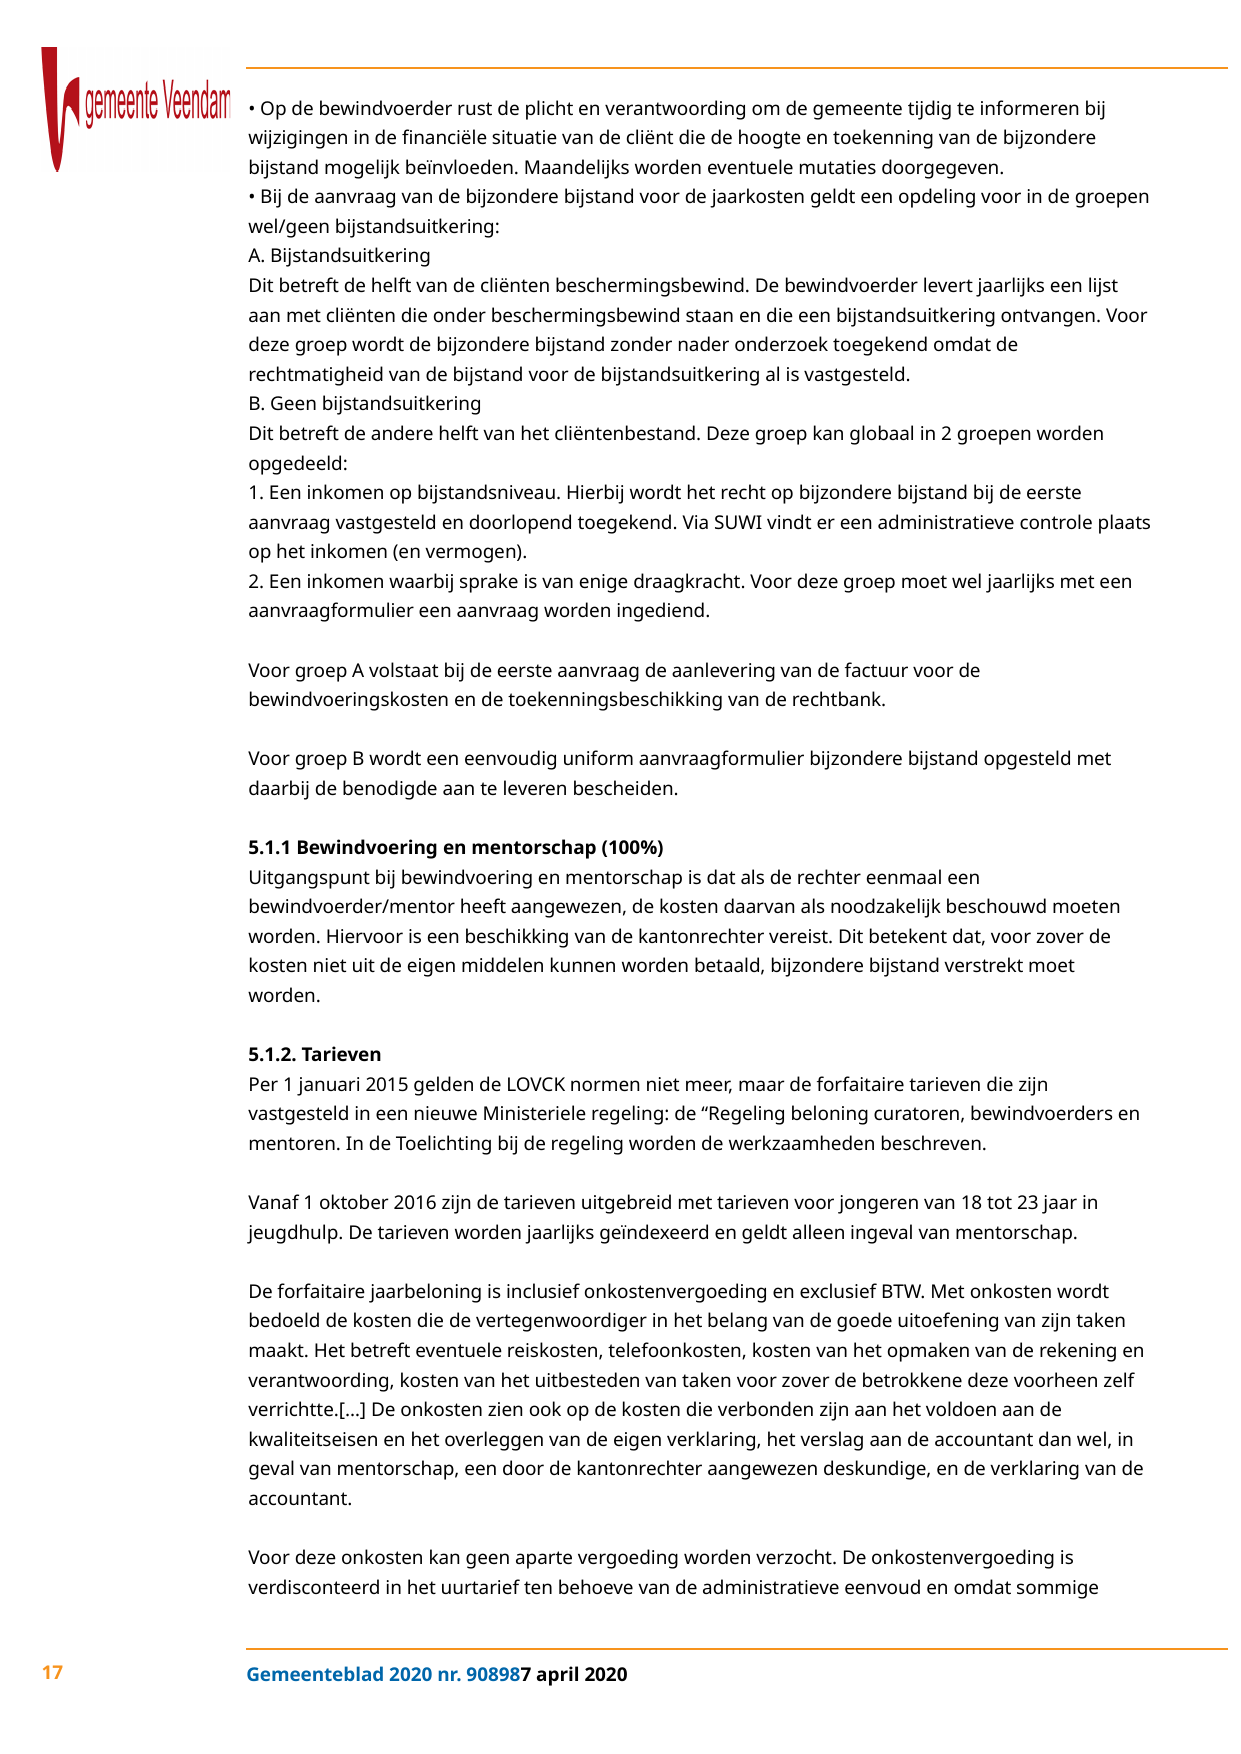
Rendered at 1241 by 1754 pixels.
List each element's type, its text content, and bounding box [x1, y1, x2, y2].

text • Op de bewindvoerder rust de plicht en verantwoording om de gemeente tijdig te informeren bij wijzigingen in de financiële situatie van de cliënt die de hoogte en toekenning van de bijzondere bijstand mogelijk beïnvloeden. Maandelijks worden eventuele mutaties doorgegeven. [248, 95, 1152, 180]
text B. Geen bijstandsuitkering [248, 391, 1152, 416]
text Uitgangspunt bij bewindvoering en mentorschap is dat als de rechter eenmaal een bewindvoerder/mentor heeft aangewezen, de kosten daarvan als noodzakelijk beschouwd moeten worden. Hiervoor is een beschikking van de kantonrechter vereist. Dit betekent dat, voor zover de kosten niet uit de eigen middelen kunnen worden betaald, bijzondere bijstand verstrekt moet worden. [248, 864, 1152, 1008]
text Dit betreft de helft van de cliënten beschermingsbewind. De bewindvoerder levert jaarlijks een lijst aan met cliënten die onder beschermingsbewind staan en die een bijstandsuitkering ontvangen. Voor deze groep wordt de bijzondere bijstand zonder nader onderzoek toegekend omdat de rechtmatigheid van de bijstand voor de bijstandsuitkering al is vastgesteld. [248, 272, 1152, 387]
text Voor deze onkosten kan geen aparte vergoeding worden verzocht. De onkostenvergoeding is verdisconteerd in het uurtarief ten behoeve van de administratieve eenvoud en omdat sommige [248, 1544, 1152, 1600]
text Voor groep A volstaat bij de eerste aanvraag de aanlevering van de factuur voor de bewindvoeringskosten en de toekenningsbeschikking van de rechtbank. [248, 657, 1152, 712]
text 1. Een inkomen op bijstandsniveau. Hierbij wordt het recht op bijzondere bijstand bij de eerste aanvraag vastgesteld en doorlopend toegekend. Via SUWI vindt er een administratieve controle plaats op het inkomen (en vermogen). [248, 479, 1152, 564]
text Voor groep B wordt een eenvoudig uniform aanvraagformulier bijzondere bijstand opgesteld met daarbij de benodigde aan te leveren bescheiden. [248, 746, 1152, 801]
text 2. Een inkomen waarbij sprake is van enige draagkracht. Voor deze groep moet wel jaarlijks met een aanvraagformulier een aanvraag worden ingediend. [248, 568, 1152, 623]
picture [41, 47, 231, 172]
text De forfaitaire jaarbeloning is inclusief onkostenvergoeding en exclusief BTW. Met onkosten wordt bedoeld de kosten die de vertegenwoordiger in het belang van de goede uitoefening van zijn taken maakt. Het betreft eventuele reiskosten, telefoonkosten, kosten van het opmaken van de rekening en verantwoording, kosten van het uitbesteden van taken voor zover de betrokkene deze voorheen zelf verrichtte.[…] De onkosten zien ook op de kosten die verbonden zijn aan het voldoen aan de kwaliteitseisen en het overleggen van de eigen verklaring, het verslag aan de accountant dan wel, in geval van mentorschap, een door de kantonrechter aangewezen deskundige, en de verklaring van de accountant. [248, 1278, 1152, 1511]
text 5.1.1 Bewindvoering en mentorschap (100%) [248, 834, 1152, 860]
text 5.1.2. Tarieven [248, 1041, 1152, 1067]
text Per 1 januari 2015 gelden de LOVCK normen niet meer, maar de forfaitaire tarieven die zijn vastgesteld in een nieuwe Ministeriele regeling: de “Regeling beloning curatoren, bewindvoerders en mentoren. In de Toelichting bij de regeling worden de werkzaamheden beschreven. [248, 1071, 1152, 1156]
text • Bij de aanvraag van de bijzondere bijstand voor de jaarkosten geldt een opdeling voor in de groepen wel/geen bijstandsuitkering: [248, 183, 1152, 239]
text Vanaf 1 oktober 2016 zijn de tarieven uitgebreid met tarieven voor jongeren van 18 tot 23 jaar in jeugdhulp. De tarieven worden jaarlijks geïndexeerd en geldt alleen ingeval van mentorschap. [248, 1189, 1152, 1245]
text A. Bijstandsuitkering [248, 243, 1152, 268]
text Dit betreft de andere helft van het cliëntenbestand. Deze groep kan globaal in 2 groepen worden opgedeeld: [248, 420, 1152, 476]
